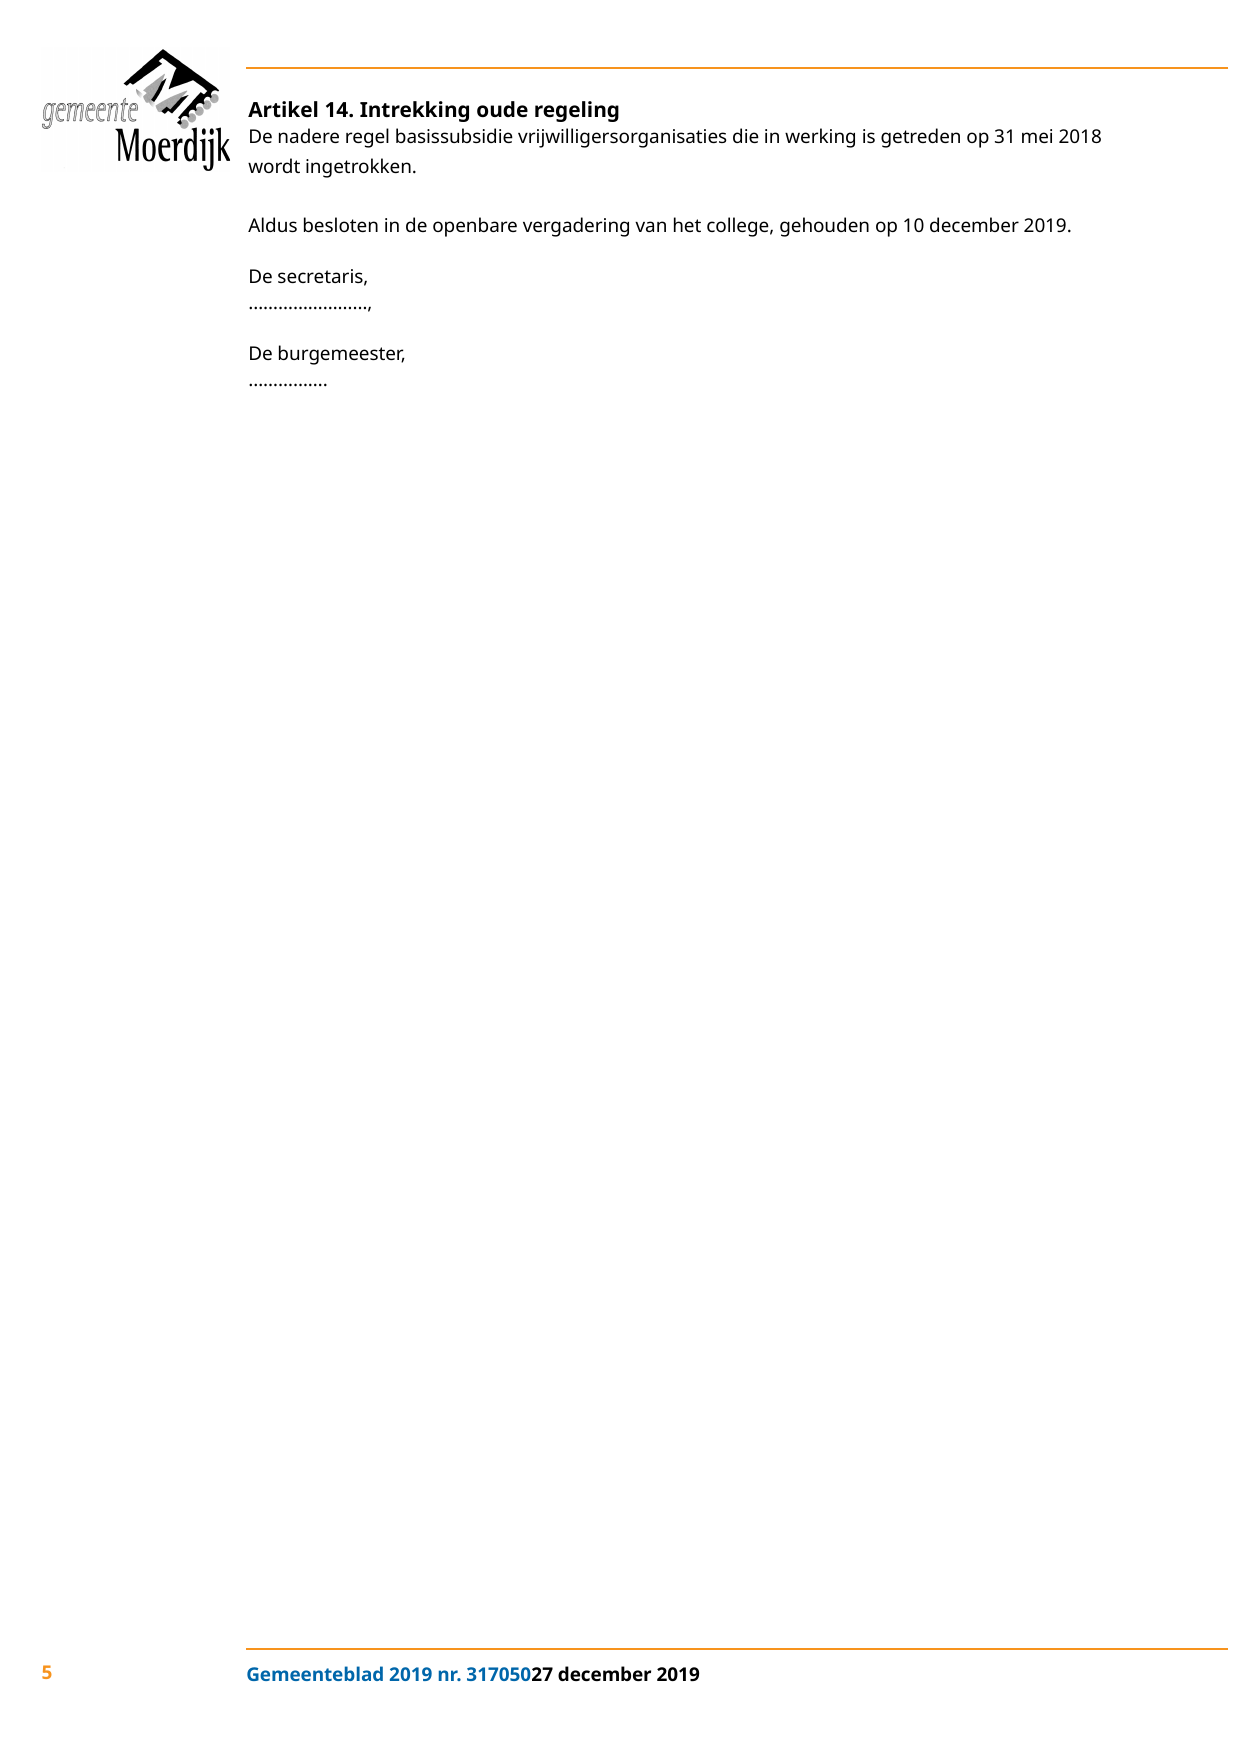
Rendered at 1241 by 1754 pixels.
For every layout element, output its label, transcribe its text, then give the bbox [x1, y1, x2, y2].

text Artikel 14. Intrekking oude regeling [248, 95, 1152, 123]
text De burgemeester, [248, 341, 1152, 366]
text ……………. [248, 366, 1152, 392]
text ……………………, [248, 289, 1152, 315]
text Aldus besloten in de openbare vergadering van het college, gehouden op 10 december 2019. [248, 212, 1152, 238]
picture [41, 47, 231, 172]
text De nadere regel basissubsidie vrijwilligersorganisaties die in werking is getreden op 31 mei 2018 wordt ingetrokken. [248, 123, 1152, 178]
text De secretaris, [248, 263, 1152, 289]
